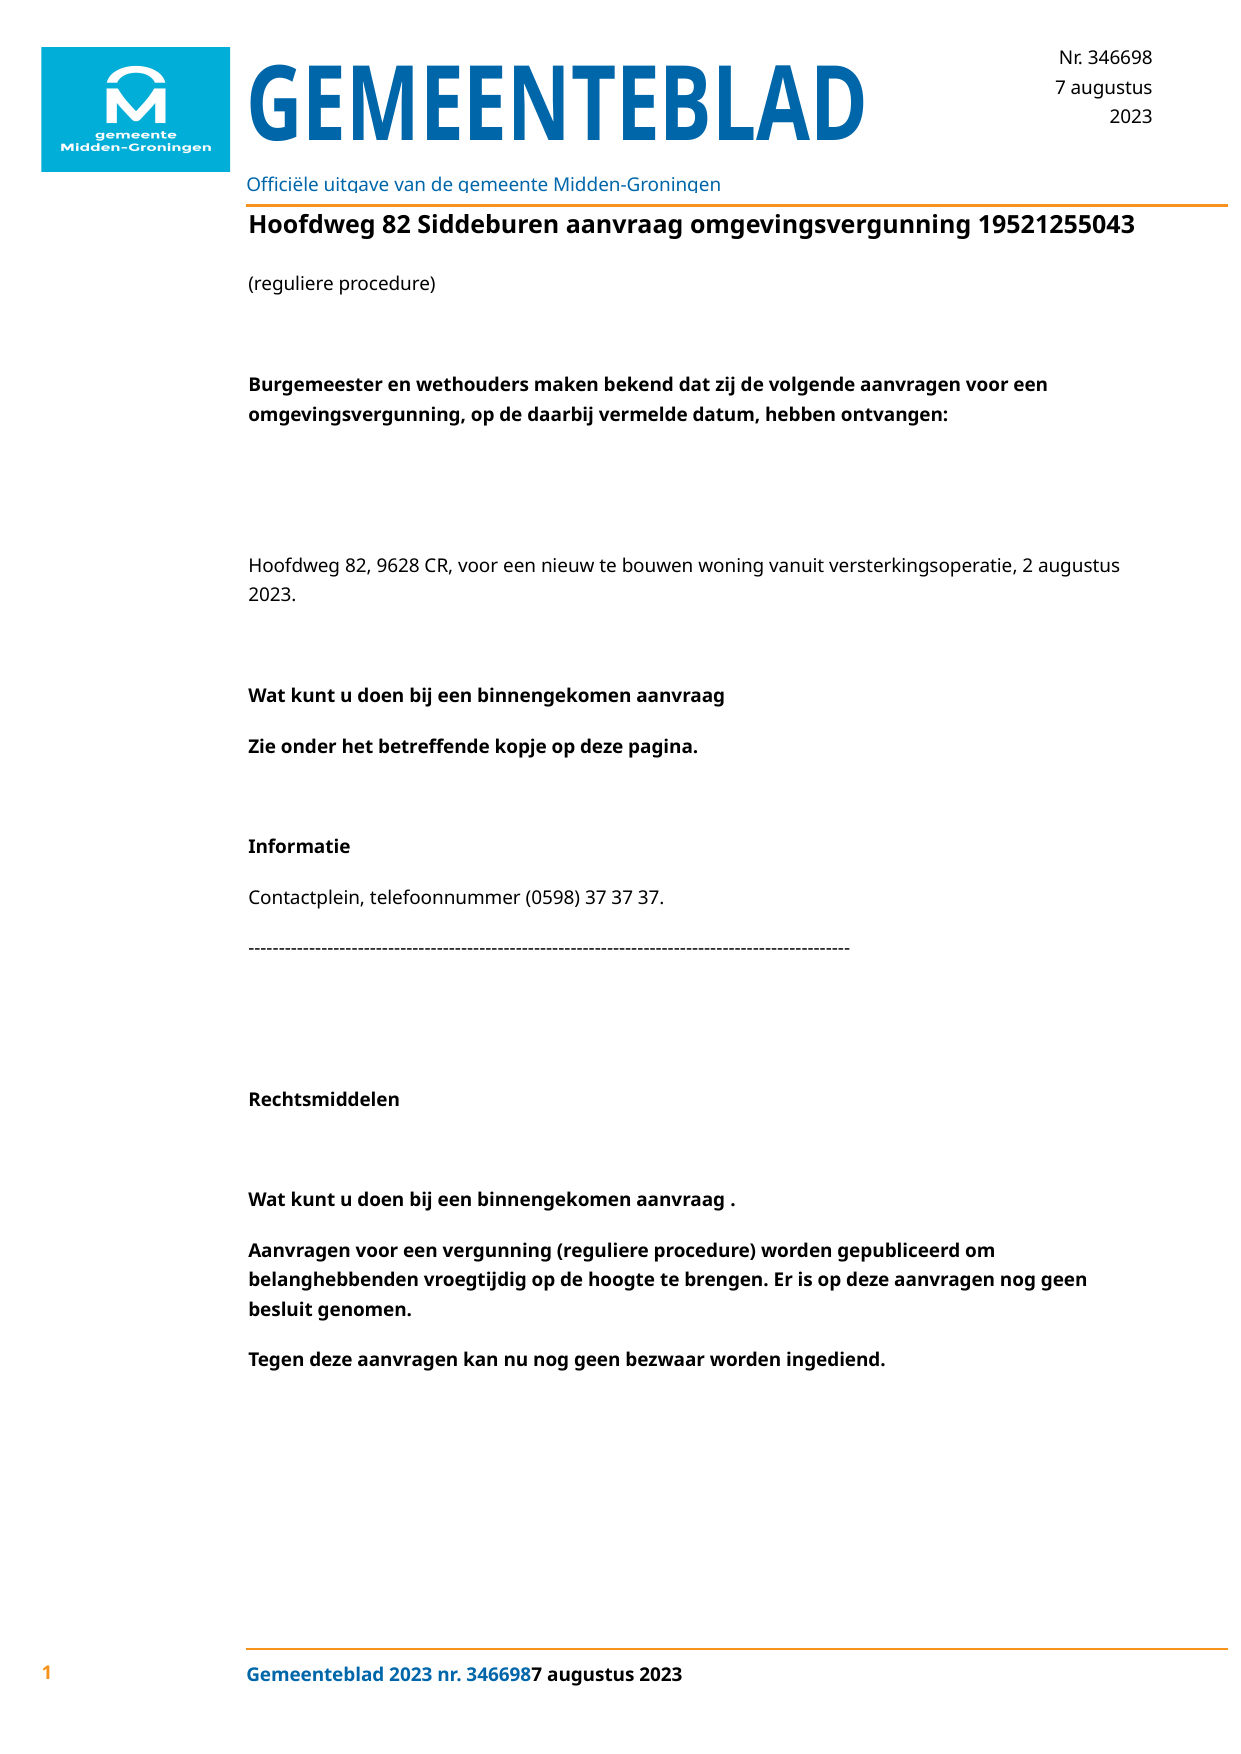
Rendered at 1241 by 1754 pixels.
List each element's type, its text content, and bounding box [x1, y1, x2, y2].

text Aanvragen voor een vergunning (reguliere procedure) worden gepubliceerd om belanghebbenden vroegtijdig op de hoogte te brengen. Er is op deze aanvragen nog geen besluit genomen. [248, 1237, 1152, 1322]
text (reguliere procedure) [248, 270, 1152, 296]
text Informatie [248, 834, 1152, 859]
text Burgemeester en wethouders maken bekend dat zij de volgende aanvragen voor een omgevingsvergunning, op de daarbij vermelde datum, hebben ontvangen: [248, 371, 1152, 426]
text Contactplein, telefoonnummer (0598) 37 37 37. [248, 884, 1152, 910]
text Rechtsmiddelen [248, 1086, 1152, 1111]
text Zie onder het betreffende kopje op deze pagina. [248, 733, 1152, 758]
text Wat kunt u doen bij een binnengekomen aanvraag . [248, 1187, 1152, 1212]
text Hoofdweg 82 Siddeburen aanvraag omgevingsvergunning 19521255043 [248, 207, 1152, 241]
picture [107, 89, 165, 122]
text Tegen deze aanvragen kan nu nog geen bezwaar worden ingediend. [248, 1347, 1152, 1372]
picture [184, 146, 190, 153]
picture [108, 66, 164, 82]
text Hoofdweg 82, 9628 CR, voor een nieuw te bouwen woning vanuit versterkingsoperatie, 2 augustus 2023. [248, 552, 1152, 607]
text Wat kunt u doen bij een binnengekomen aanvraag [248, 682, 1152, 708]
text --------------------------------------------------------------------------------------------------- [248, 934, 1152, 960]
